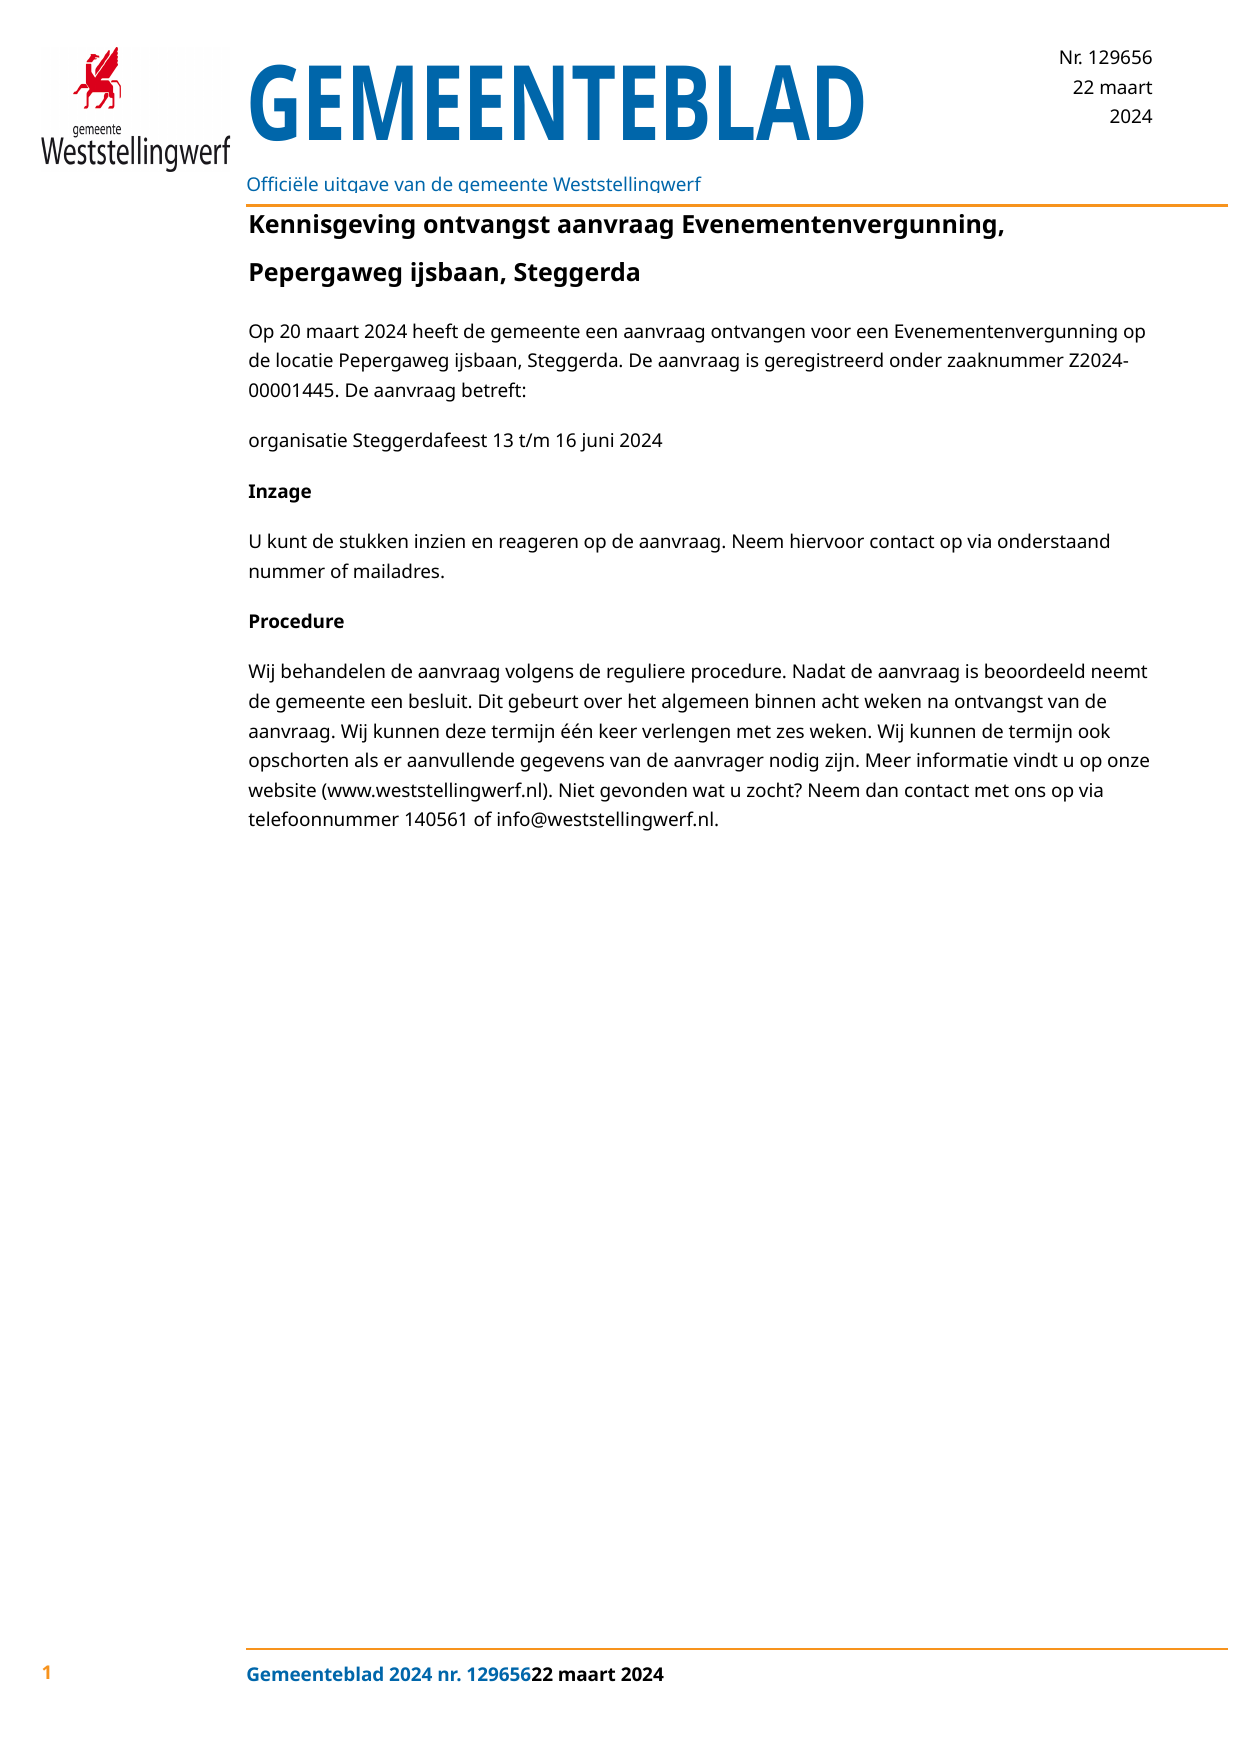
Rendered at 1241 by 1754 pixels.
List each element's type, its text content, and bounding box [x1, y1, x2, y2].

text Procedure [248, 608, 1152, 634]
text organisatie Steggerdafeest 13 t/m 16 juni 2024 [248, 427, 1152, 453]
picture [41, 47, 231, 172]
text Wij behandelen de aanvraag volgens de reguliere procedure. Nadat de aanvraag is beoordeeld neemt de gemeente een besluit. Dit gebeurt over het algemeen binnen acht weken na ontvangst van de aanvraag. Wij kunnen deze termijn één keer verlengen met zes weken. Wij kunnen de termijn ook opschorten als er aanvullende gegevens van de aanvrager nodig zijn. Meer informatie vindt u op onze website (www.weststellingwerf.nl). Niet gevonden wat u zocht? Neem dan contact met ons op via telefoonnummer 140561 of info@weststellingwerf.nl. [248, 659, 1152, 832]
text Inzage [248, 478, 1152, 504]
text Op 20 maart 2024 heeft de gemeente een aanvraag ontvangen voor een Evenementenvergunning op de locatie Pepergaweg ijsbaan, Steggerda. De aanvraag is geregistreerd onder zaaknummer Z2024-00001445. De aanvraag betreft: [248, 318, 1152, 403]
text U kunt de stukken inzien en reageren op de aanvraag. Neem hiervoor contact op via onderstaand nummer of mailadres. [248, 528, 1152, 584]
text Kennisgeving ontvangst aanvraag Evenementenvergunning, Pepergaweg ijsbaan, Steggerda [248, 207, 1152, 288]
